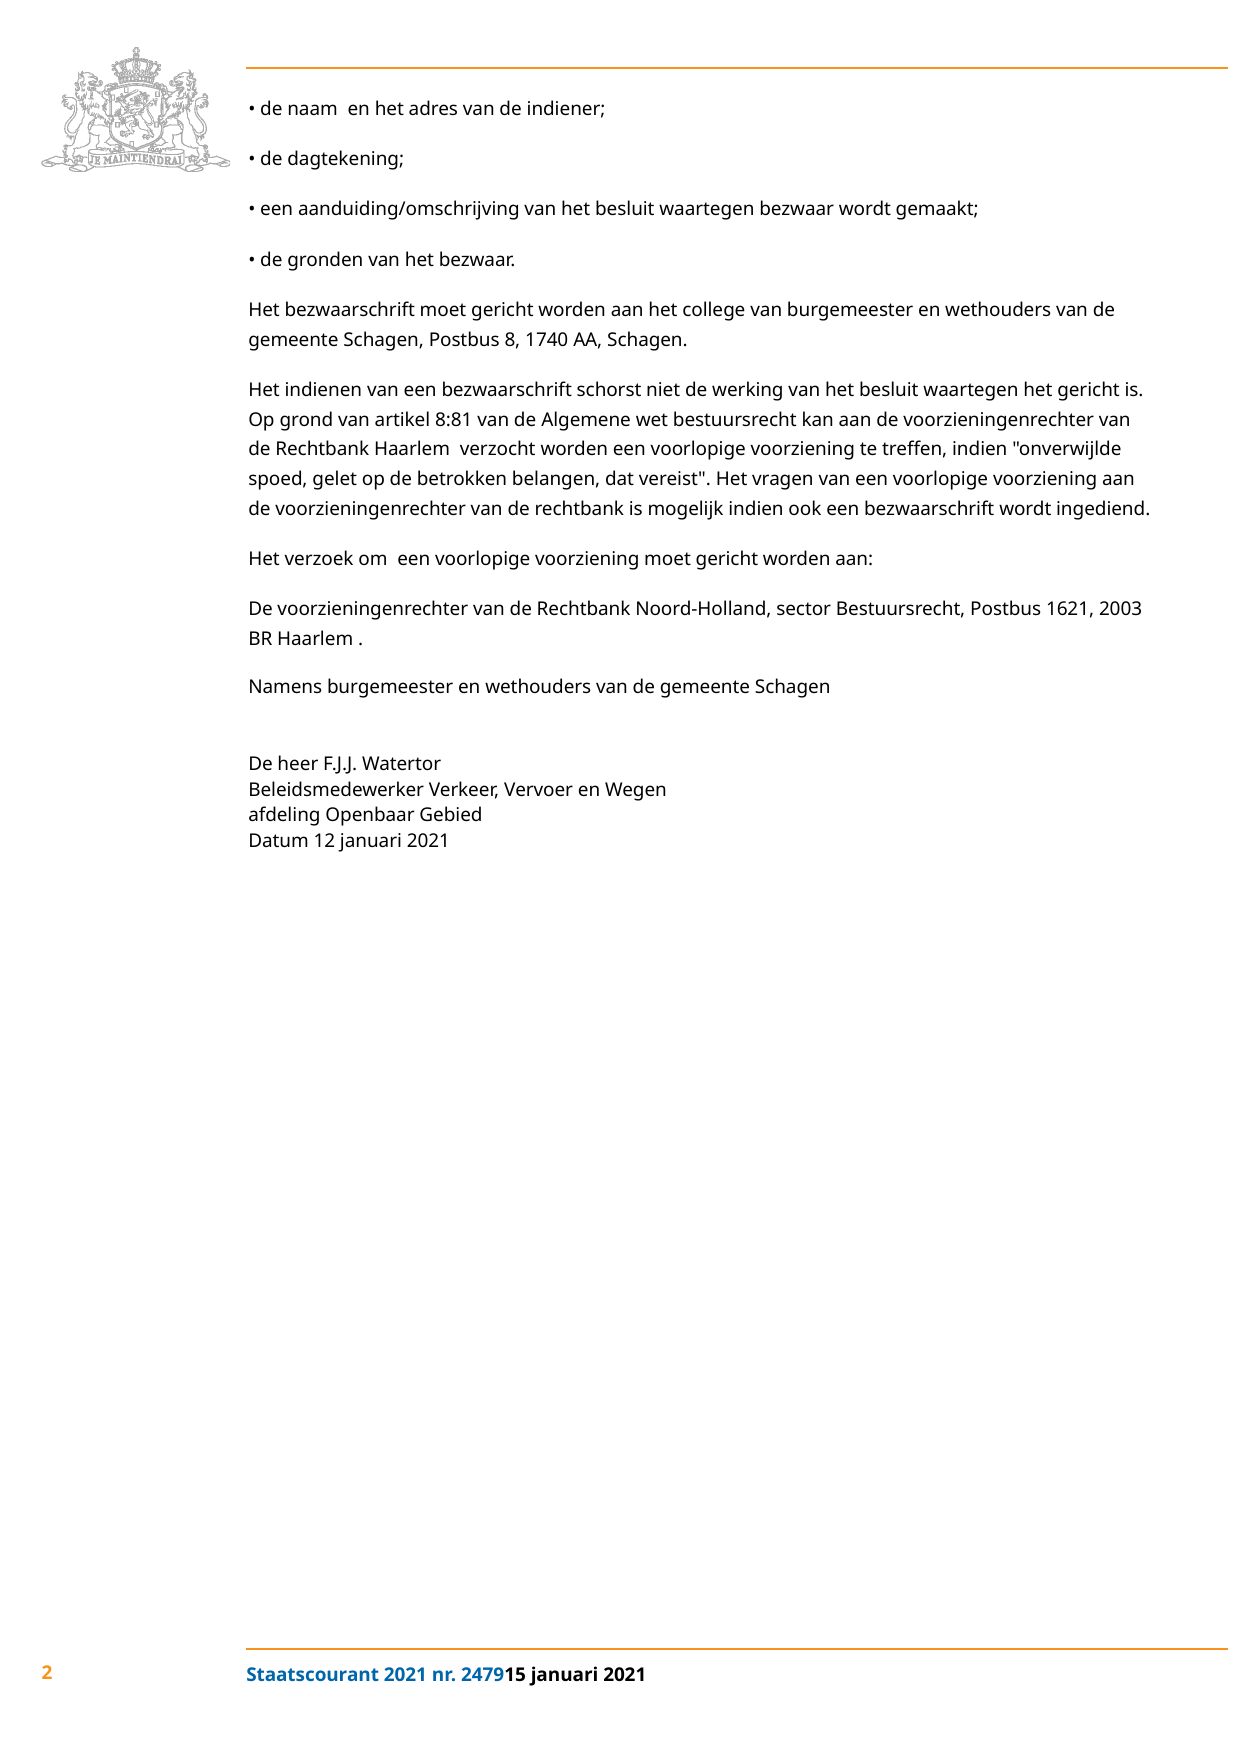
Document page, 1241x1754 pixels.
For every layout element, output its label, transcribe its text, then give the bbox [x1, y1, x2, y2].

text Datum 12 januari 2021 [248, 827, 1152, 853]
text • een aanduiding/omschrijving van het besluit waartegen bezwaar wordt gemaakt; [248, 196, 1152, 221]
text De voorzieningenrechter van de Rechtbank Noord-Holland, sector Bestuursrecht, Postbus 1621, 2003 BR Haarlem . [248, 596, 1152, 651]
text Het bezwaarschrift moet gericht worden aan het college van burgemeester en wethouders van de gemeente Schagen, Postbus 8, 1740 AA, Schagen. [248, 296, 1152, 352]
text • de gronden van het bezwaar. [248, 246, 1152, 272]
text afdeling Openbaar Gebied [248, 802, 1152, 827]
text Beleidsmedewerker Verkeer, Vervoer en Wegen [248, 776, 1152, 802]
text • de dagtekening; [248, 145, 1152, 171]
text • de naam en het adres van de indiener; [248, 95, 1152, 121]
text Het indienen van een bezwaarschrift schorst niet de werking van het besluit waartegen het gericht is. Op grond van artikel 8:81 van de Algemene wet bestuursrecht kan aan de voorzieningenrechter van de Rechtbank Haarlem verzocht worden een voorlopige voorziening te treffen, indien "onverwijlde spoed, gelet op de betrokken belangen, dat vereist". Het vragen van een voorlopige voorziening aan de voorzieningenrechter van de rechtbank is mogelijk indien ook een bezwaarschrift wordt ingediend. [248, 376, 1152, 521]
picture [41, 47, 231, 172]
text Het verzoek om een voorlopige voorziening moet gericht worden aan: [248, 545, 1152, 571]
text Namens burgemeester en wethouders van de gemeente Schagen [248, 673, 1152, 699]
text De heer F.J.J. Watertor [248, 750, 1152, 776]
